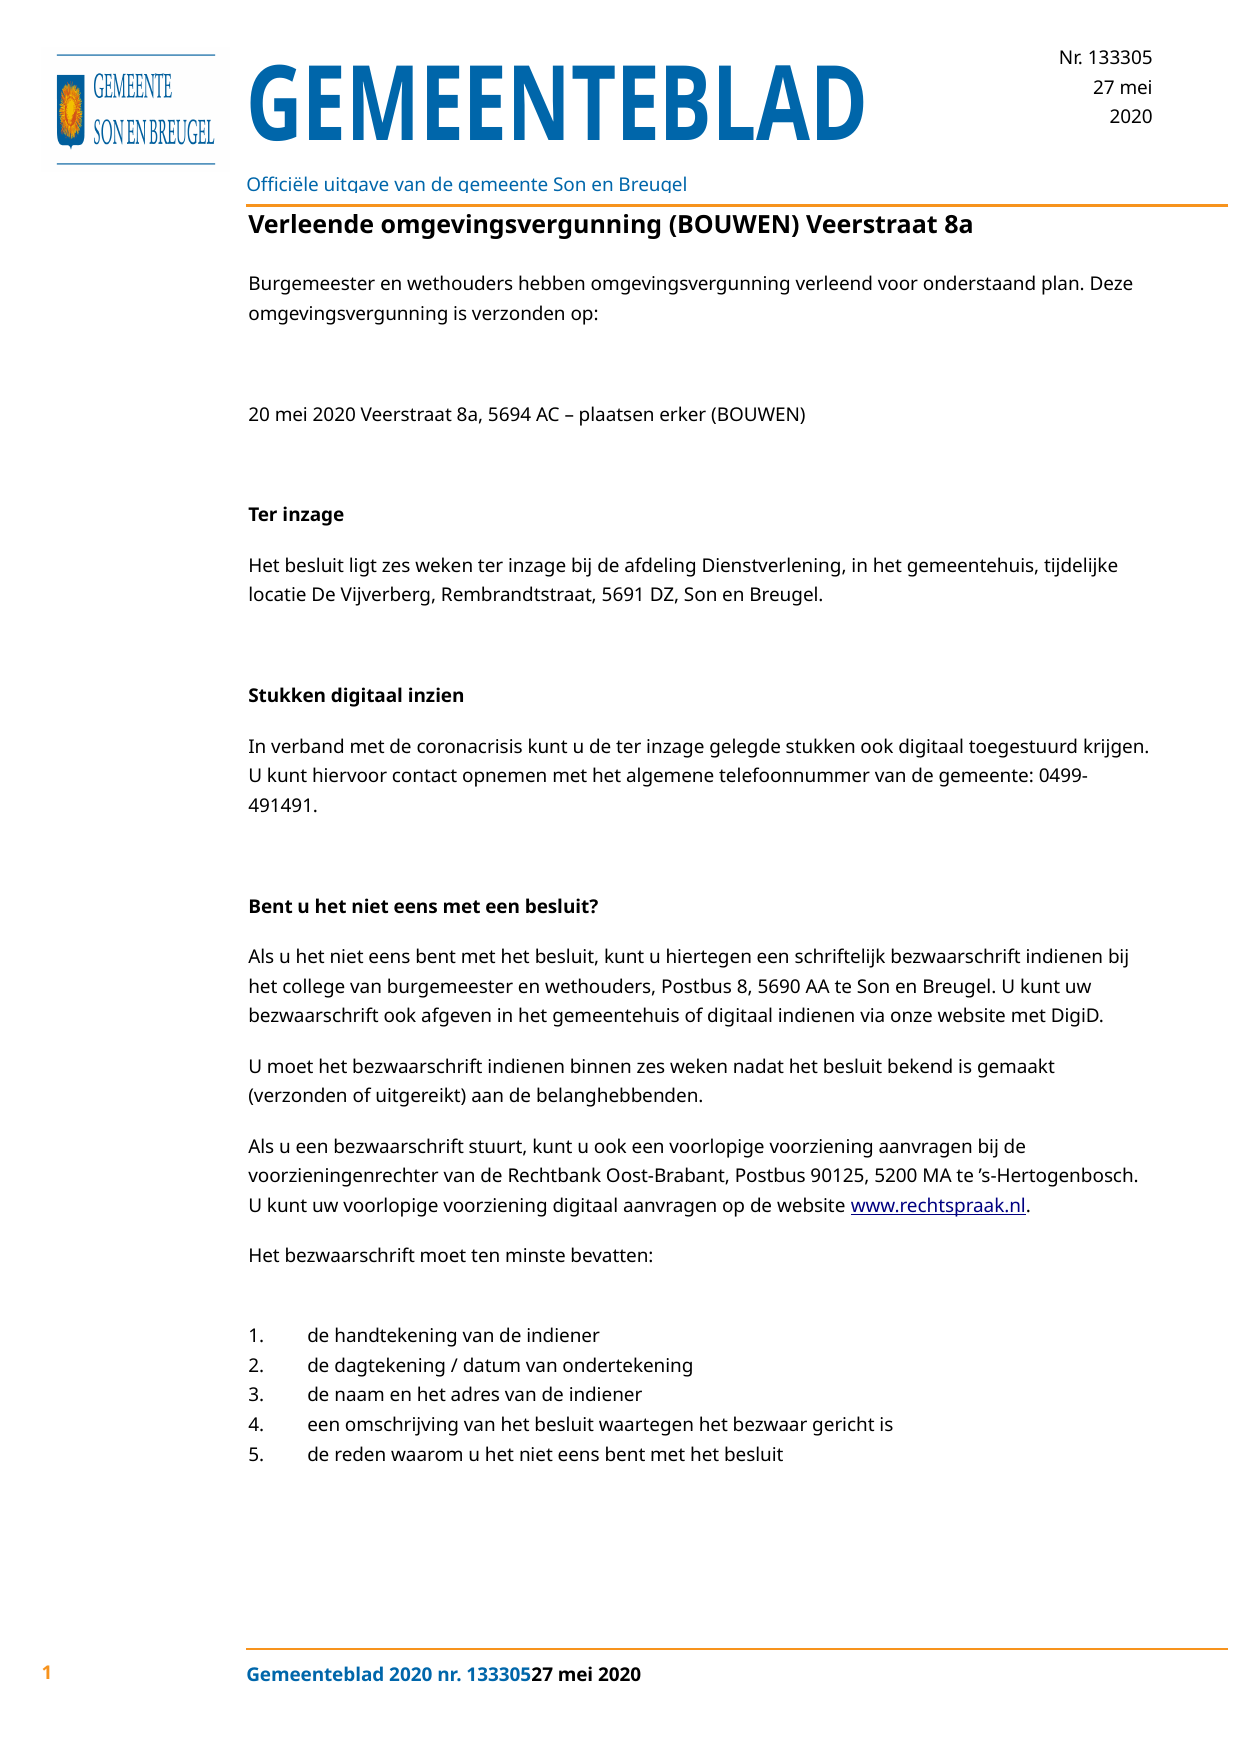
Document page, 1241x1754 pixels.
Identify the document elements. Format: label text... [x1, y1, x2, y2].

list een omschrijving van het besluit waartegen het bezwaar gericht is [248, 1411, 1152, 1437]
list de handtekening van de indiener [248, 1322, 1152, 1348]
list de reden waarom u het niet eens bent met het besluit [248, 1441, 1152, 1466]
text Als u het niet eens bent met het besluit, kunt u hiertegen een schriftelijk bezwaarschrift indienen bij het college van burgemeester en wethouders, Postbus 8, 5690 AA te Son en Breugel. U kunt uw bezwaarschrift ook afgeven in het gemeentehuis of digitaal indienen via onze website met DigiD. [248, 943, 1152, 1028]
text Bent u het niet eens met een besluit? [248, 893, 1152, 918]
text Stukken digitaal inzien [248, 682, 1152, 708]
text Ter inzage [248, 502, 1152, 527]
text Als u een bezwaarschrift stuurt, kunt u ook een voorlopige voorziening aanvragen bij de voorzieningenrechter van de Rechtbank Oost-Brabant, Postbus 90125, 5200 MA te ’s-Hertogenbosch. U kunt uw voorlopige voorziening digitaal aanvragen op de website www.rechtspraak.nl. [248, 1133, 1152, 1218]
text Het besluit ligt zes weken ter inzage bij de afdeling Dienstverlening, in het gemeentehuis, tijdelijke locatie De Vijverberg, Rembrandtstraat, 5691 DZ, Son en Breugel. [248, 552, 1152, 607]
list de dagtekening / datum van ondertekening [248, 1352, 1152, 1378]
picture [41, 47, 231, 172]
text Het bezwaarschrift moet ten minste bevatten: [248, 1242, 1152, 1268]
list de naam en het adres van de indiener [248, 1382, 1152, 1407]
text Verleende omgevingsvergunning (BOUWEN) Veerstraat 8a [248, 207, 1152, 241]
text Burgemeester en wethouders hebben omgevingsvergunning verleend voor onderstaand plan. Deze omgevingsvergunning is verzonden op: [248, 270, 1152, 326]
text U moet het bezwaarschrift indienen binnen zes weken nadat het besluit bekend is gemaakt (verzonden of uitgereikt) aan de belanghebbenden. [248, 1053, 1152, 1108]
text In verband met de coronacrisis kunt u de ter inzage gelegde stukken ook digitaal toegestuurd krijgen. U kunt hiervoor contact opnemen met het algemene telefoonnummer van de gemeente: 0499-491491. [248, 733, 1152, 818]
text 20 mei 2020 Veerstraat 8a, 5694 AC – plaatsen erker (BOUWEN) [248, 401, 1152, 426]
